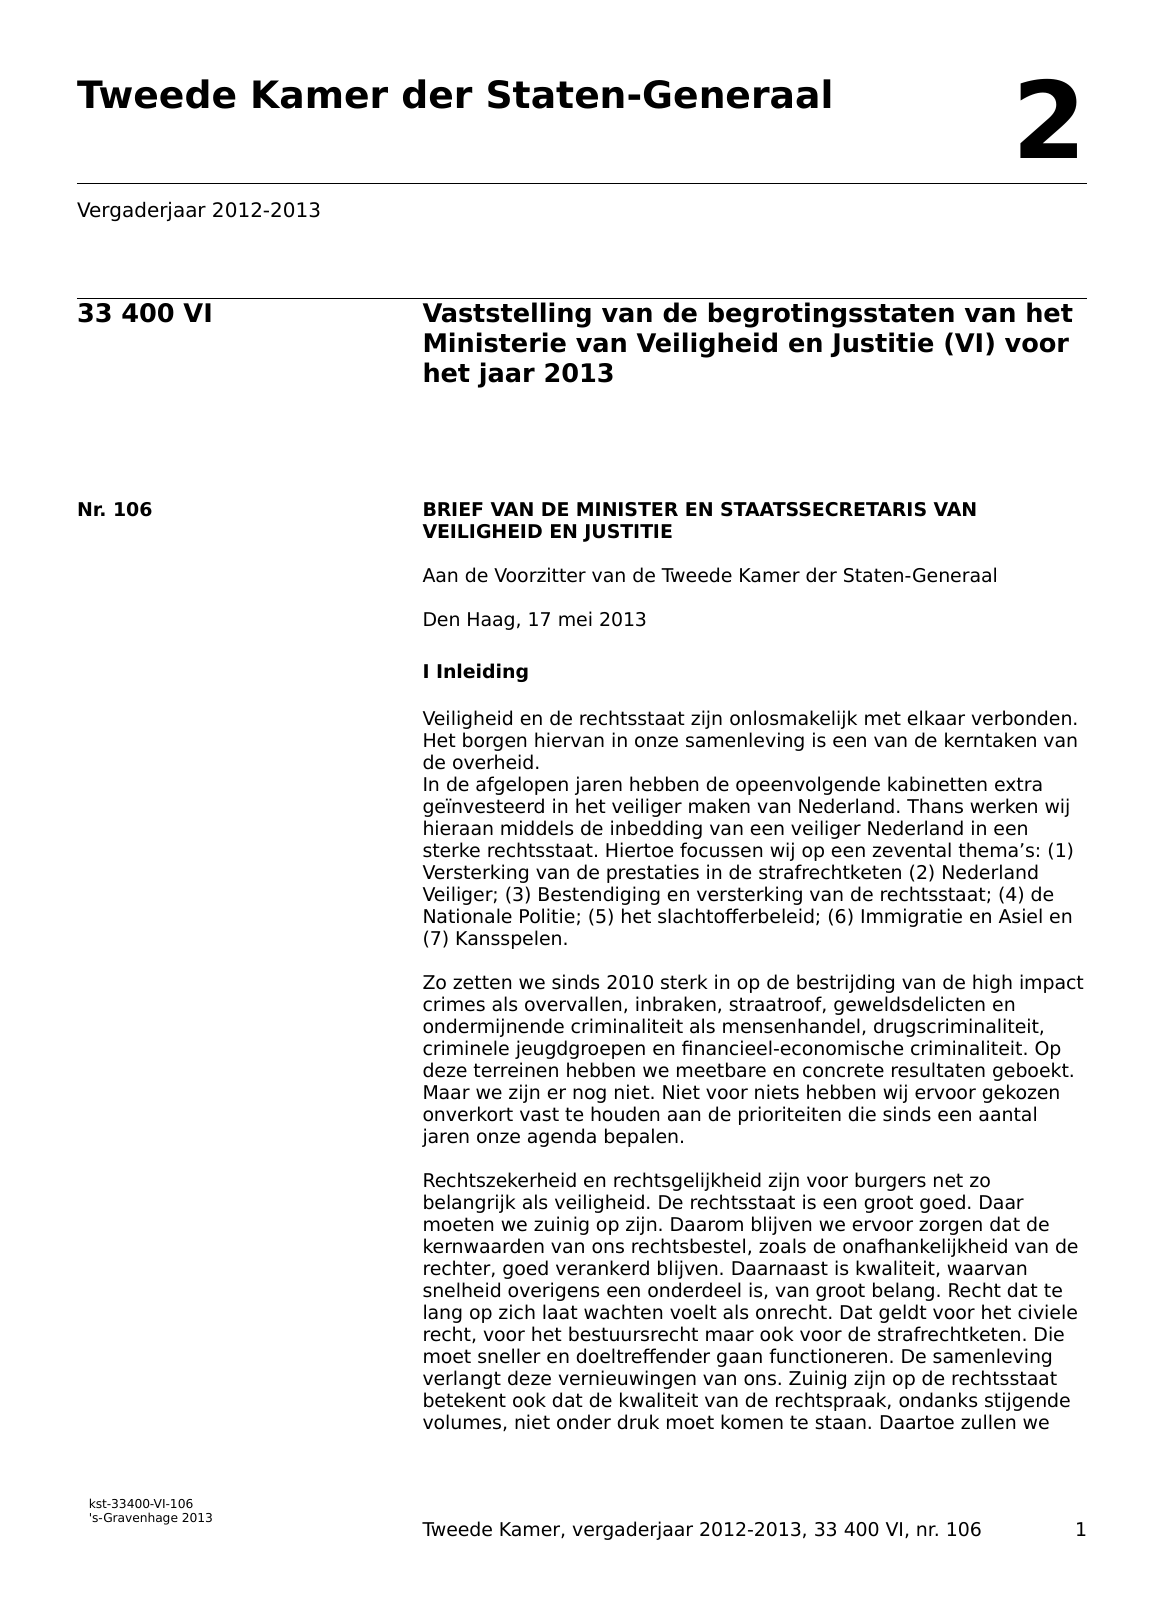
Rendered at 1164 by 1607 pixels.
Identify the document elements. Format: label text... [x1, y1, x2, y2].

subtitle I Inleiding [422, 661, 1087, 683]
subtitle 33 400 VI Vaststelling van de begrotingsstaten van het Ministerie van Veiligheid en Justitie (VI) voor het jaar 2013 [77, 299, 1087, 388]
text kst-33400-VI-106 [88, 1497, 323, 1511]
text Den Haag, 17 mei 2013 [422, 609, 1087, 631]
table_header Tweede Kamer der Staten-Generaal [77, 59, 886, 183]
text In de afgelopen jaren hebben de opeenvolgende kabinetten extra geïnvesteerd in het veiliger maken van Nederland. Thans werken wij hieraan middels de inbedding van een veiliger Nederland in een sterke rechtsstaat. Hiertoe focussen wij op een zevental thema’s: (1) Versterking van de prestaties in de strafrechtketen (2) Nederland Veiliger; (3) Bestendiging en versterking van de rechtsstaat; (4) de Nationale Politie; (5) het slachtofferbeleid; (6) Immigratie en Asiel en (7) Kansspelen. [422, 774, 1087, 950]
table_header 2 [886, 59, 1087, 183]
text Zo zetten we sinds 2010 sterk in op de bestrijding van de high impact crimes als overvallen, inbraken, straatroof, geweldsdelicten en ondermijnende criminaliteit als mensenhandel, drugscriminaliteit, criminele jeugdgroepen en financieel-economische criminaliteit. Op deze terreinen hebben we meetbare en concrete resultaten geboekt. Maar we zijn er nog niet. Niet voor niets hebben wij ervoor gekozen onverkort vast te houden aan de prioriteiten die sinds een aantal jaren onze agenda bepalen. [422, 972, 1087, 1148]
subtitle Nr. 106 BRIEF VAN DE MINISTER EN STAATSSECRETARIS VAN VEILIGHEID EN JUSTITIE [77, 499, 1087, 543]
table_cell Vergaderjaar 2012-2013 [77, 184, 1087, 298]
text Rechtszekerheid en rechtsgelijkheid zijn voor burgers net zo belangrijk als veiligheid. De rechtsstaat is een groot goed. Daar moeten we zuinig op zijn. Daarom blijven we ervoor zorgen dat de kernwaarden van ons rechtsbestel, zoals de onafhankelijkheid van de rechter, goed verankerd blijven. Daarnaast is kwaliteit, waarvan snelheid overigens een onderdeel is, van groot belang. Recht dat te lang op zich laat wachten voelt als onrecht. Dat geldt voor het civiele recht, voor het bestuursrecht maar ook voor de strafrechtketen. Die moet sneller en doeltreffender gaan functioneren. De samenleving verlangt deze vernieuwingen van ons. Zuinig zijn op de rechtsstaat betekent ook dat de kwaliteit van de rechtspraak, ondanks stijgende volumes, niet onder druk moet komen te staan. Daartoe zullen we [422, 1170, 1087, 1434]
text Aan de Voorzitter van de Tweede Kamer der Staten-Generaal [422, 565, 1087, 587]
text 's-Gravenhage 2013 [88, 1511, 323, 1525]
text Veiligheid en de rechtsstaat zijn onlosmakelijk met elkaar verbonden. Het borgen hiervan in onze samenleving is een van de kerntaken van de overheid. [422, 708, 1087, 774]
